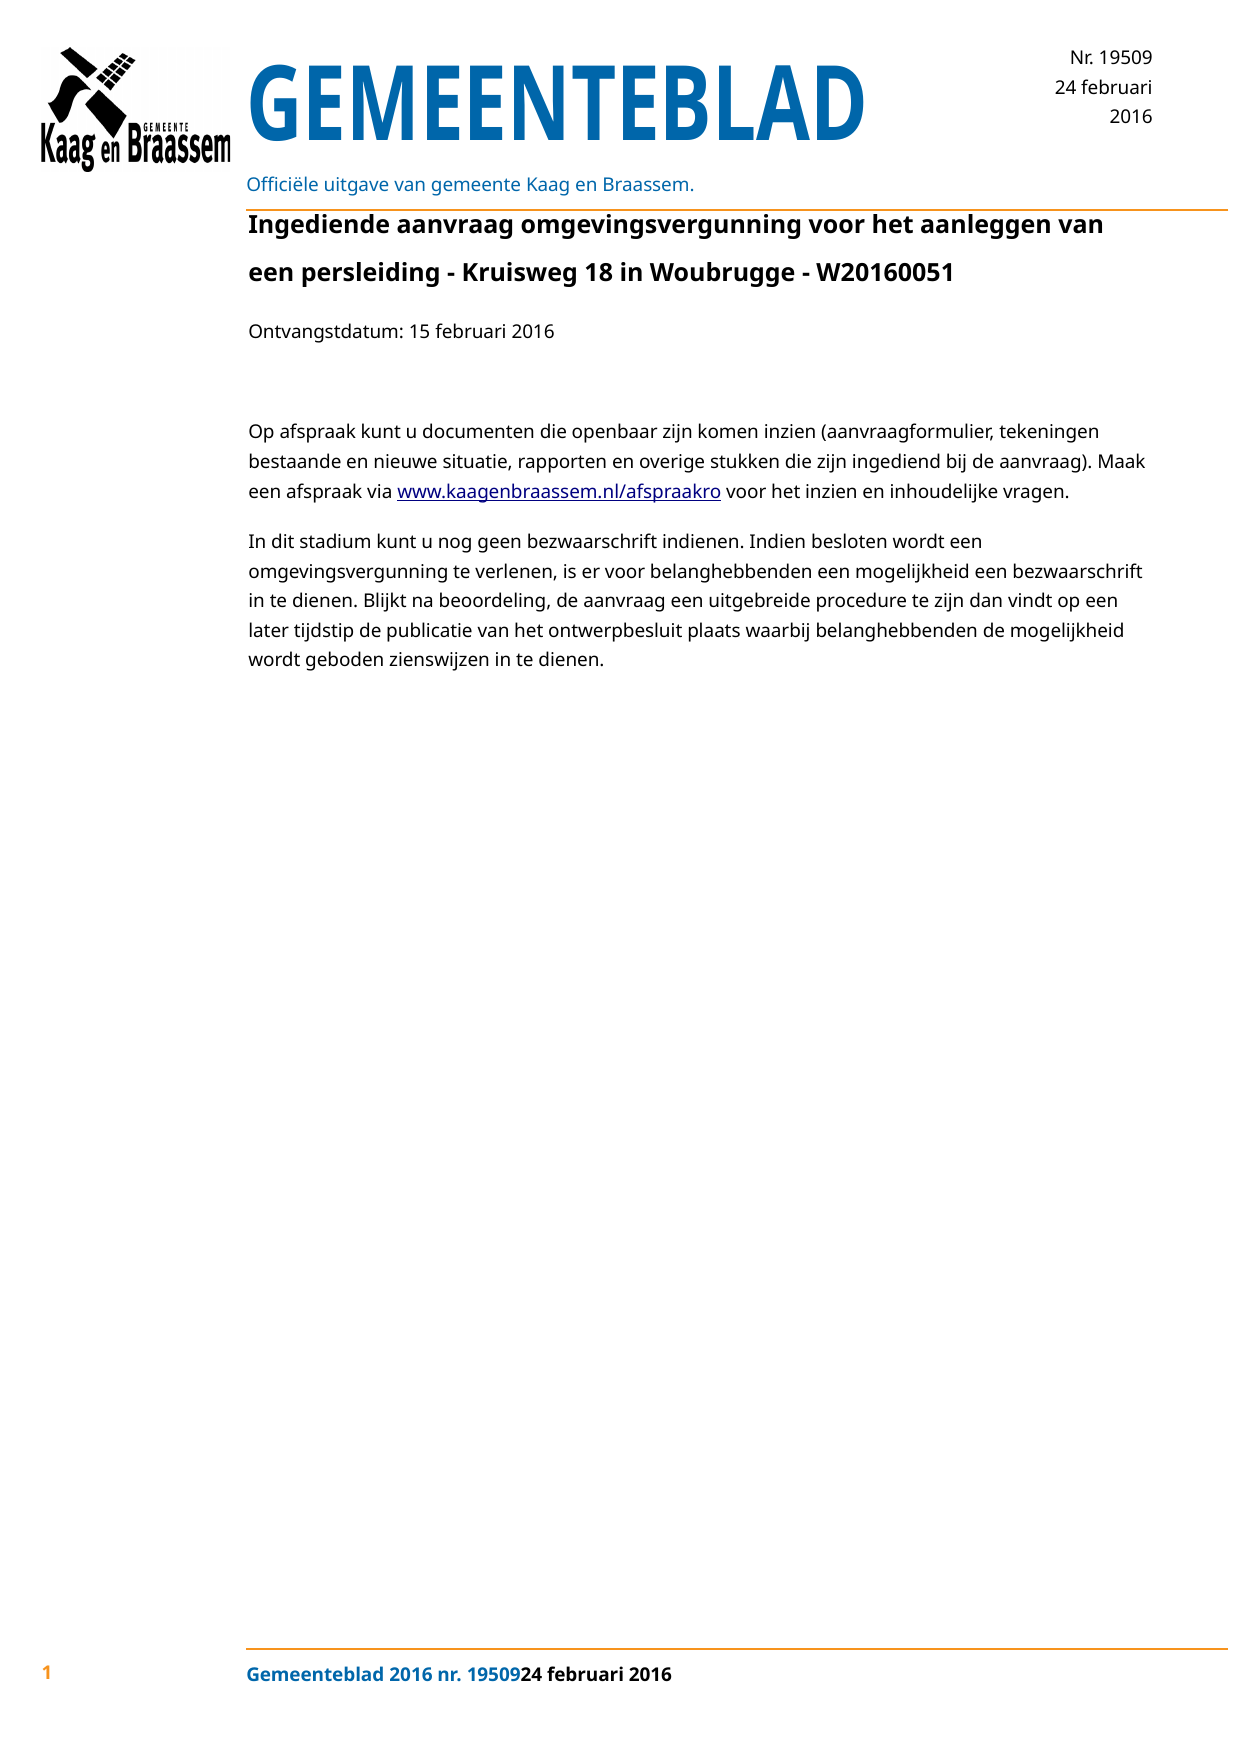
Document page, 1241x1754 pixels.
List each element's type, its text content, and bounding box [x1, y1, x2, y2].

picture [41, 47, 231, 172]
text Ontvangstdatum: 15 februari 2016 [248, 318, 1152, 344]
text In dit stadium kunt u nog geen bezwaarschrift indienen. Indien besloten wordt een omgevingsvergunning te verlenen, is er voor belanghebbenden een mogelijkheid een bezwaarschrift in te dienen. Blijkt na beoordeling, de aanvraag een uitgebreide procedure te zijn dan vindt op een later tijdstip de publicatie van het ontwerpbesluit plaats waarbij belanghebbenden de mogelijkheid wordt geboden zienswijzen in te dienen. [248, 528, 1152, 672]
text Ingediende aanvraag omgevingsvergunning voor het aanleggen van een persleiding - Kruisweg 18 in Woubrugge - W20160051 [248, 211, 1152, 288]
text Op afspraak kunt u documenten die openbaar zijn komen inzien (aanvraagformulier, tekeningen bestaande en nieuwe situatie, rapporten en overige stukken die zijn ingediend bij de aanvraag). Maak een afspraak via www.kaagenbraassem.nl/afspraakro voor het inzien en inhoudelijke vragen. [248, 419, 1152, 504]
